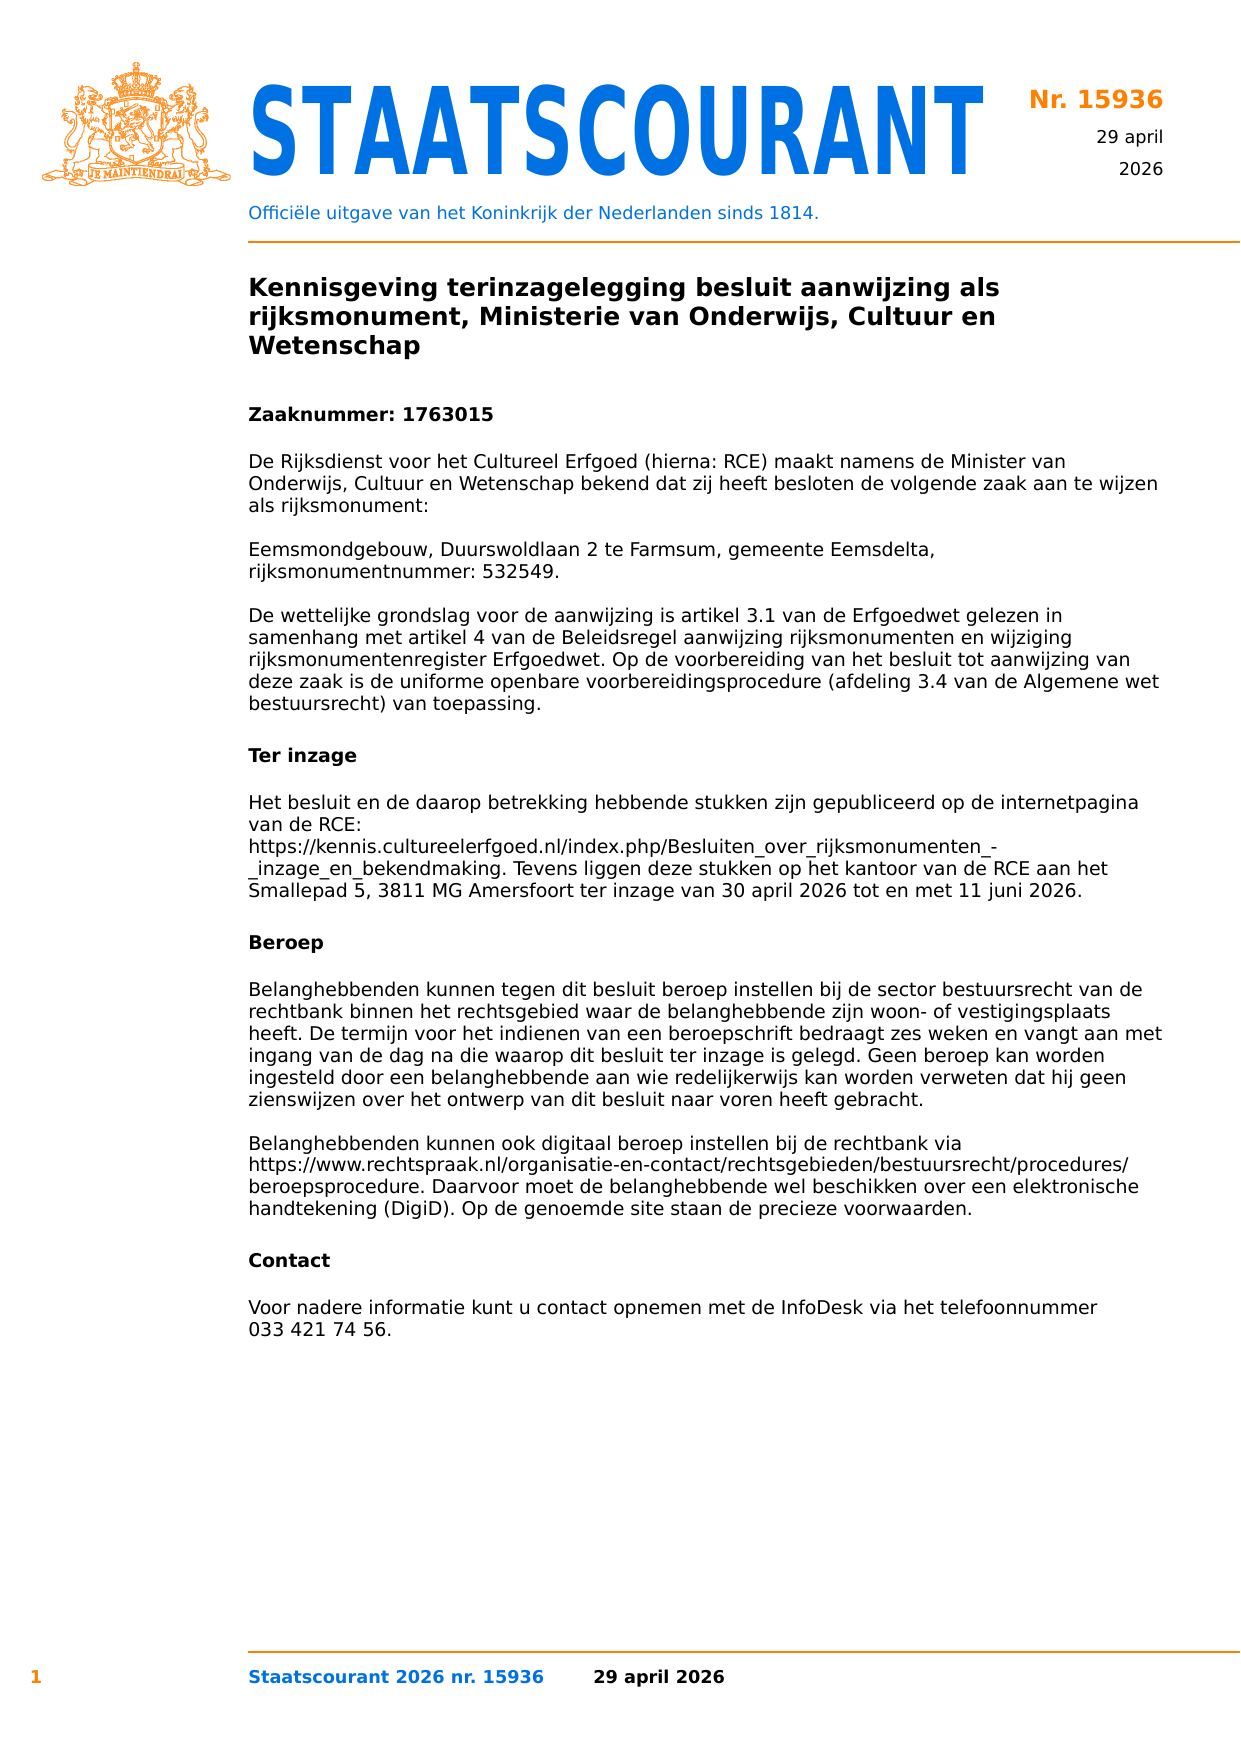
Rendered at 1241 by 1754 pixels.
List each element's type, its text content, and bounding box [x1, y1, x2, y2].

subtitle Beroep [248, 932, 1163, 954]
table_cell 2026 [998, 153, 1240, 203]
table_cell Officiële uitgave van het Koninkrijk der Nederlanden sinds 1814. [248, 203, 1240, 241]
subtitle Ter inzage [248, 745, 1163, 767]
subtitle Contact [248, 1250, 1163, 1272]
text Voor nadere informatie kunt u contact opnemen met de InfoDesk via het telefoonnummer 033 421 74 56. [248, 1297, 1163, 1341]
table_header Nr. 15936 [998, 62, 1240, 121]
text Belanghebbenden kunnen tegen dit besluit beroep instellen bij de sector bestuursrecht van de rechtbank binnen het rechtsgebied waar de belanghebbende zijn woon- of vestigingsplaats heeft. De termijn voor het indienen van een beroepschrift bedraagt zes weken en vangt aan met ingang van de dag na die waarop dit besluit ter inzage is gelegd. Geen beroep kan worden ingesteld door een belanghebbende aan wie redelijkerwijs kan worden verweten dat hij geen zienswijzen over het ontwerp van dit besluit naar voren heeft gebracht. [248, 979, 1163, 1111]
text De Rijksdienst voor het Cultureel Erfgoed (hierna: RCE) maakt namens de Minister van Onderwijs, Cultuur en Wetenschap bekend dat zij heeft besloten de volgende zaak aan te wijzen als rijksmonument: [248, 451, 1163, 517]
table_cell 29 april [998, 121, 1240, 153]
text De wettelijke grondslag voor de aanwijzing is artikel 3.1 van de Erfgoedwet gelezen in samenhang met artikel 4 van de Beleidsregel aanwijzing rijksmonumenten en wijziging rijksmonumentenregister Erfgoedwet. Op de voorbereiding van het besluit tot aanwijzing van deze zaak is de uniforme openbare voorbereidingsprocedure (afdeling 3.4 van de Algemene wet bestuursrecht) van toepassing. [248, 605, 1163, 715]
text Het besluit en de daarop betrekking hebbende stukken zijn gepubliceerd op de internetpagina van de RCE: [248, 792, 1163, 836]
text Belanghebbenden kunnen ook digitaal beroep instellen bij de rechtbank via https://www.rechtspraak.nl/organisatie-en-contact/rechtsgebieden/bestuursrecht/procedures/beroepsprocedure. Daarvoor moet de belanghebbende wel beschikken over een elektronische handtekening (DigiD). Op de genoemde site staan de precieze voorwaarden. [248, 1132, 1163, 1220]
subtitle Kennisgeving terinzagelegging besluit aanwijzing als rijksmonument, Ministerie van Onderwijs, Cultuur en Wetenschap [248, 273, 1163, 361]
picture [41, 62, 231, 186]
subtitle Zaaknummer: 1763015 [248, 404, 1163, 426]
text Eemsmondgebouw, Duurswoldlaan 2 te Farmsum, gemeente Eemsdelta, rijksmonumentnummer: 532549. [248, 539, 1163, 583]
table_header [25, 62, 248, 241]
text https://kennis.cultureelerfgoed.nl/index.php/Besluiten_over_rijksmonumenten_-_inzage_en_bekendmaking. Tevens liggen deze stukken op het kantoor van de RCE aan het Smallepad 5, 3811 MG Amersfoort ter inzage van 30 april 2026 tot en met 11 juni 2026. [248, 836, 1163, 902]
table_header STAATSCOURANT [248, 62, 998, 203]
